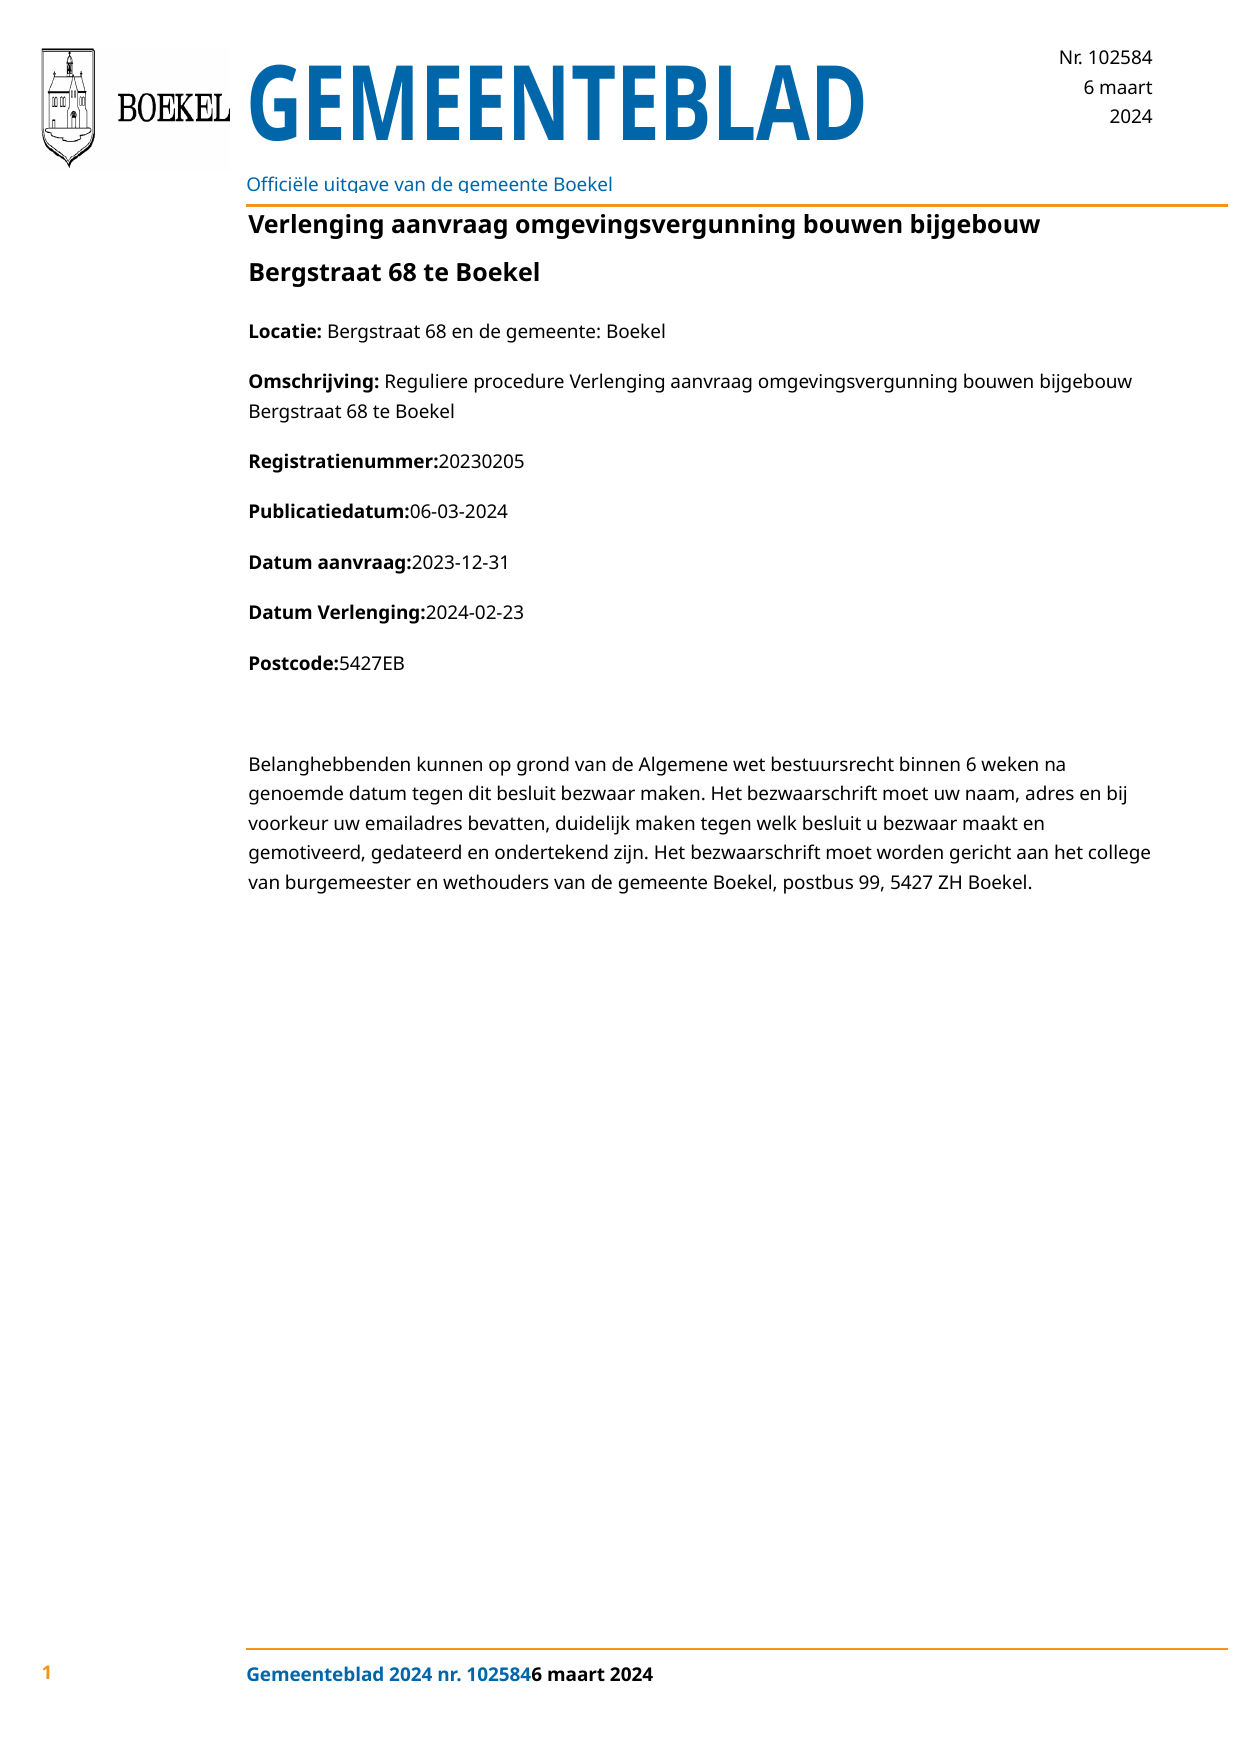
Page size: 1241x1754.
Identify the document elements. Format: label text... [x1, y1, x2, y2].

text Omschrijving: Reguliere procedure Verlenging aanvraag omgevingsvergunning bouwen bijgebouw Bergstraat 68 te Boekel [248, 368, 1152, 424]
text Verlenging aanvraag omgevingsvergunning bouwen bijgebouw Bergstraat 68 te Boekel [248, 207, 1152, 288]
text Belanghebbenden kunnen op grond van de Algemene wet bestuursrecht binnen 6 weken na genoemde datum tegen dit besluit bezwaar maken. Het bezwaarschrift moet uw naam, adres en bij voorkeur uw emailadres bevatten, duidelijk maken tegen welk besluit u bezwaar maakt en gemotiveerd, gedateerd en ondertekend zijn. Het bezwaarschrift moet worden gericht aan het college van burgemeester en wethouders van de gemeente Boekel, postbus 99, 5427 ZH Boekel. [248, 751, 1152, 895]
picture [41, 47, 231, 172]
text Registratienummer:20230205 [248, 448, 1152, 474]
text Publicatiedatum:06-03-2024 [248, 499, 1152, 524]
text Datum Verlenging:2024-02-23 [248, 599, 1152, 625]
text Locatie: Bergstraat 68 en de gemeente: Boekel [248, 318, 1152, 344]
text Datum aanvraag:2023-12-31 [248, 549, 1152, 575]
text Postcode:5427EB [248, 650, 1152, 676]
